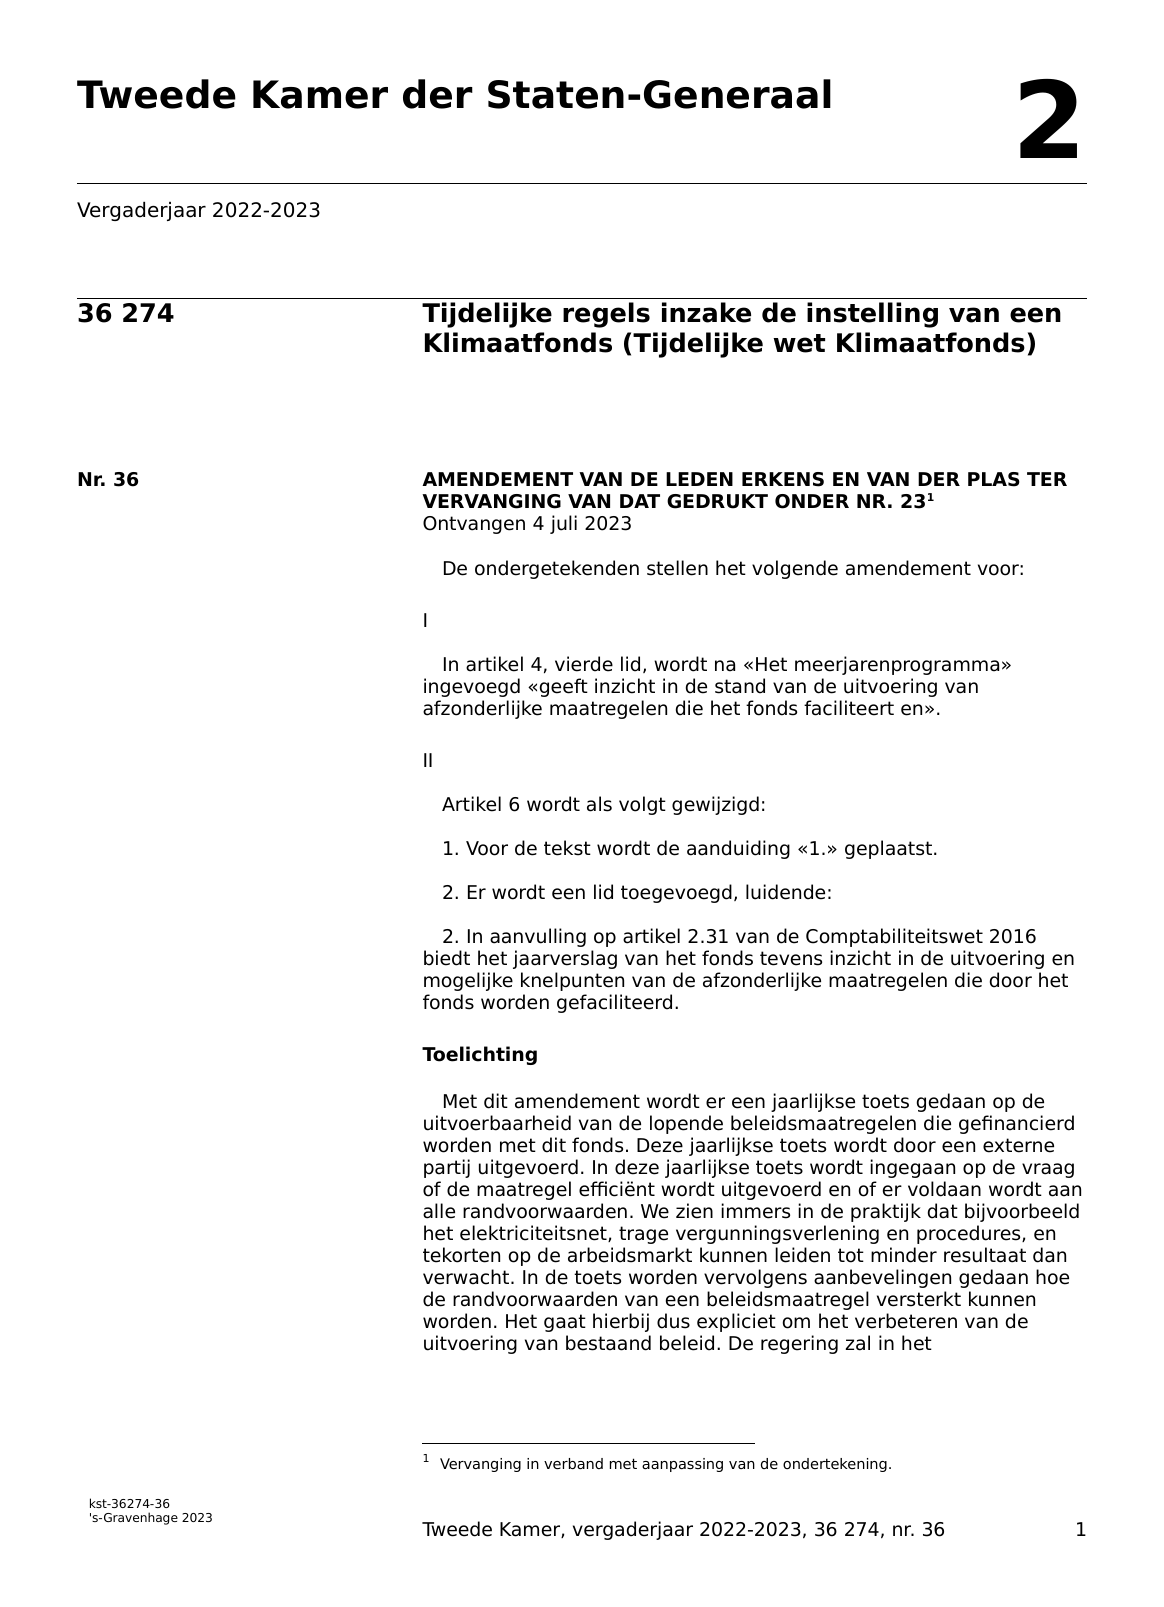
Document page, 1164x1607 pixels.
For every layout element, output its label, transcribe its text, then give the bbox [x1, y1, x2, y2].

text De ondergetekenden stellen het volgende amendement voor: [422, 557, 1087, 579]
text 2. In aanvulling op artikel 2.31 van de Comptabiliteitswet 2016 biedt het jaarverslag van het fonds tevens inzicht in de uitvoering en mogelijke knelpunten van de afzonderlijke maatregelen die door het fonds worden gefaciliteerd. [422, 926, 1087, 1014]
table_cell Vergaderjaar 2022-2023 [77, 184, 1087, 298]
subtitle Nr. 36 AMENDEMENT VAN DE LEDEN ERKENS EN VAN DER PLAS TER VERVANGING VAN DAT GEDRUKT ONDER NR. 23 [77, 469, 1087, 513]
table_header Tweede Kamer der Staten-Generaal [77, 59, 886, 183]
text Artikel 6 wordt als volgt gewijzigd: [422, 794, 1087, 816]
subtitle II [422, 749, 1087, 772]
table_header 2 [886, 59, 1087, 183]
subtitle 36 274 Tijdelijke regels inzake de instelling van een Klimaatfonds (Tijdelijke wet Klimaatfonds) [77, 299, 1087, 358]
subtitle I [422, 609, 1087, 631]
text Ontvangen 4 juli 2023 [422, 513, 1087, 535]
text 1. Voor de tekst wordt de aanduiding «1.» geplaatst. [422, 838, 1087, 860]
text Vervanging in verband met aanpassing van de ondertekening. [422, 1452, 1087, 1474]
text 's-Gravenhage 2023 [88, 1511, 323, 1525]
text In artikel 4, vierde lid, wordt na «Het meerjarenprogramma» ingevoegd «geeft inzicht in de stand van de uitvoering van afzonderlijke maatregelen die het fonds faciliteert en». [422, 654, 1087, 719]
subtitle Toelichting [422, 1044, 1087, 1066]
text Met dit amendement wordt er een jaarlijkse toets gedaan op de uitvoerbaarheid van de lopende beleidsmaatregelen die gefinancierd worden met dit fonds. Deze jaarlijkse toets wordt door een externe partij uitgevoerd. In deze jaarlijkse toets wordt ingegaan op de vraag of de maatregel efficiënt wordt uitgevoerd en of er voldaan wordt aan alle randvoorwaarden. We zien immers in de praktijk dat bijvoorbeeld het elektriciteitsnet, trage vergunningsverlening en procedures, en tekorten op de arbeidsmarkt kunnen leiden tot minder resultaat dan verwacht. In de toets worden vervolgens aanbevelingen gedaan hoe de randvoorwaarden van een beleidsmaatregel versterkt kunnen worden. Het gaat hierbij dus expliciet om het verbeteren van de uitvoering van bestaand beleid. De regering zal in het [422, 1091, 1087, 1355]
text kst-36274-36 [88, 1497, 323, 1511]
text 2. Er wordt een lid toegevoegd, luidende: [422, 882, 1087, 904]
